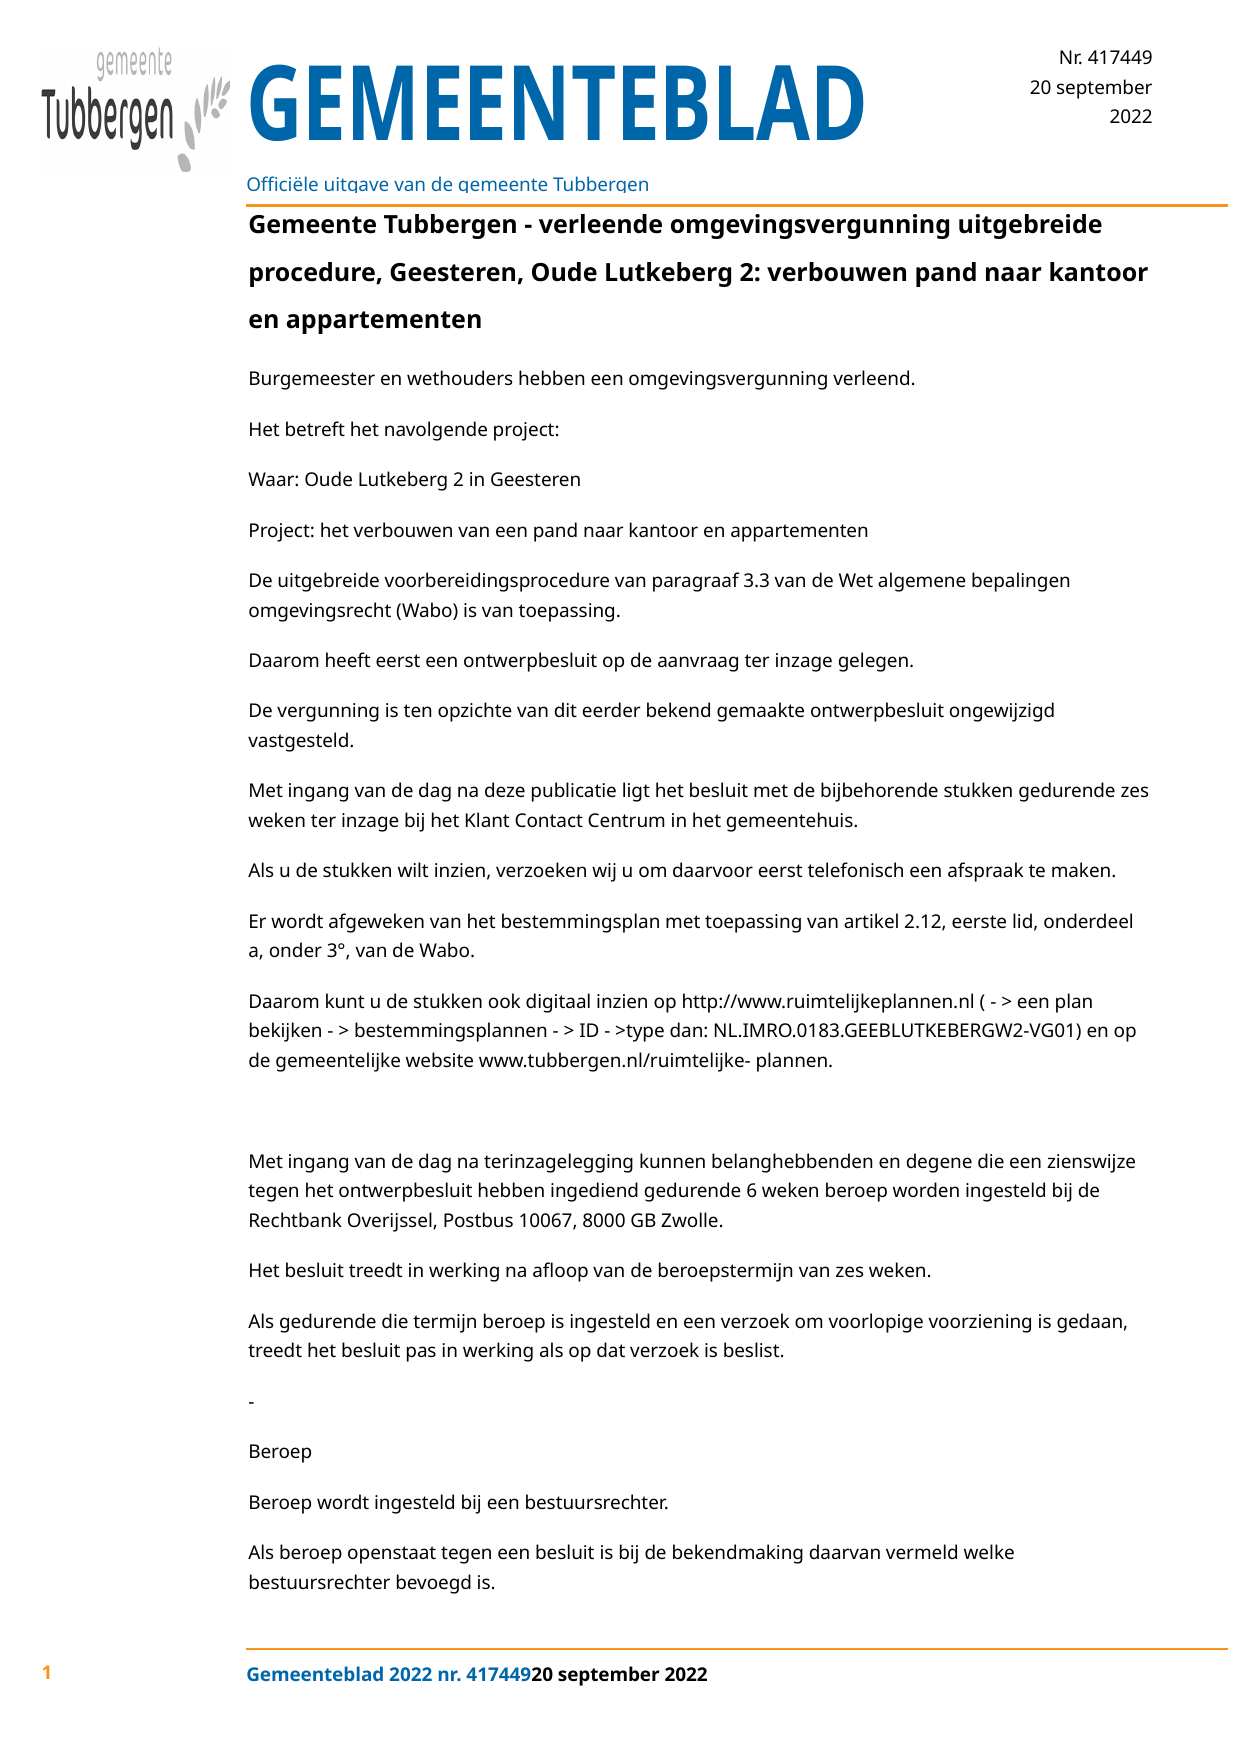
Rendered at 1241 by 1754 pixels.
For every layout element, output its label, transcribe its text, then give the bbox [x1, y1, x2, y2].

text Met ingang van de dag na deze publicatie ligt het besluit met de bijbehorende stukken gedurende zes weken ter inzage bij het Klant Contact Centrum in het gemeentehuis. [248, 778, 1152, 833]
picture [41, 47, 231, 172]
text De uitgebreide voorbereidingsprocedure van paragraaf 3.3 van de Wet algemene bepalingen omgevingsrecht (Wabo) is van toepassing. [248, 567, 1152, 622]
text Als gedurende die termijn beroep is ingesteld en een verzoek om voorlopige voorziening is gedaan, treedt het besluit pas in werking als op dat verzoek is beslist. [248, 1308, 1152, 1363]
text Beroep [248, 1438, 1152, 1464]
text Project: het verbouwen van een pand naar kantoor en appartementen [248, 517, 1152, 542]
text Met ingang van de dag na terinzagelegging kunnen belanghebbenden en degene die een zienswijze tegen het ontwerpbesluit hebben ingediend gedurende 6 weken beroep worden ingesteld bij de Rechtbank Overijssel, Postbus 10067, 8000 GB Zwolle. [248, 1148, 1152, 1233]
text Waar: Oude Lutkeberg 2 in Geesteren [248, 466, 1152, 492]
text - [248, 1388, 1152, 1414]
text Beroep wordt ingesteld bij een bestuursrechter. [248, 1489, 1152, 1514]
text De vergunning is ten opzichte van dit eerder bekend gemaakte ontwerpbesluit ongewijzigd vastgesteld. [248, 698, 1152, 753]
text Burgemeester en wethouders hebben een omgevingsvergunning verleend. [248, 366, 1152, 391]
text Daarom kunt u de stukken ook digitaal inzien op http://www.ruimtelijkeplannen.nl ( - > een plan bekijken - > bestemmingsplannen - > ID - >type dan: NL.IMRO.0183.GEEBLUTKEBERGW2-VG01) en op de gemeentelijke website www.tubbergen.nl/ruimtelijke- plannen. [248, 988, 1152, 1073]
text Er wordt afgeweken van het bestemmingsplan met toepassing van artikel 2.12, eerste lid, onderdeel a, onder 3°, van de Wabo. [248, 908, 1152, 963]
text Gemeente Tubbergen - verleende omgevingsvergunning uitgebreide procedure, Geesteren, Oude Lutkeberg 2: verbouwen pand naar kantoor en appartementen [248, 207, 1152, 336]
text Als beroep openstaat tegen een besluit is bij de bekendmaking daarvan vermeld welke bestuursrechter bevoegd is. [248, 1539, 1152, 1594]
text Het betreft het navolgende project: [248, 416, 1152, 442]
text Het besluit treedt in werking na afloop van de beroepstermijn van zes weken. [248, 1258, 1152, 1283]
text Daarom heeft eerst een ontwerpbesluit op de aanvraag ter inzage gelegen. [248, 647, 1152, 673]
text Als u de stukken wilt inzien, verzoeken wij u om daarvoor eerst telefonisch een afspraak te maken. [248, 858, 1152, 883]
